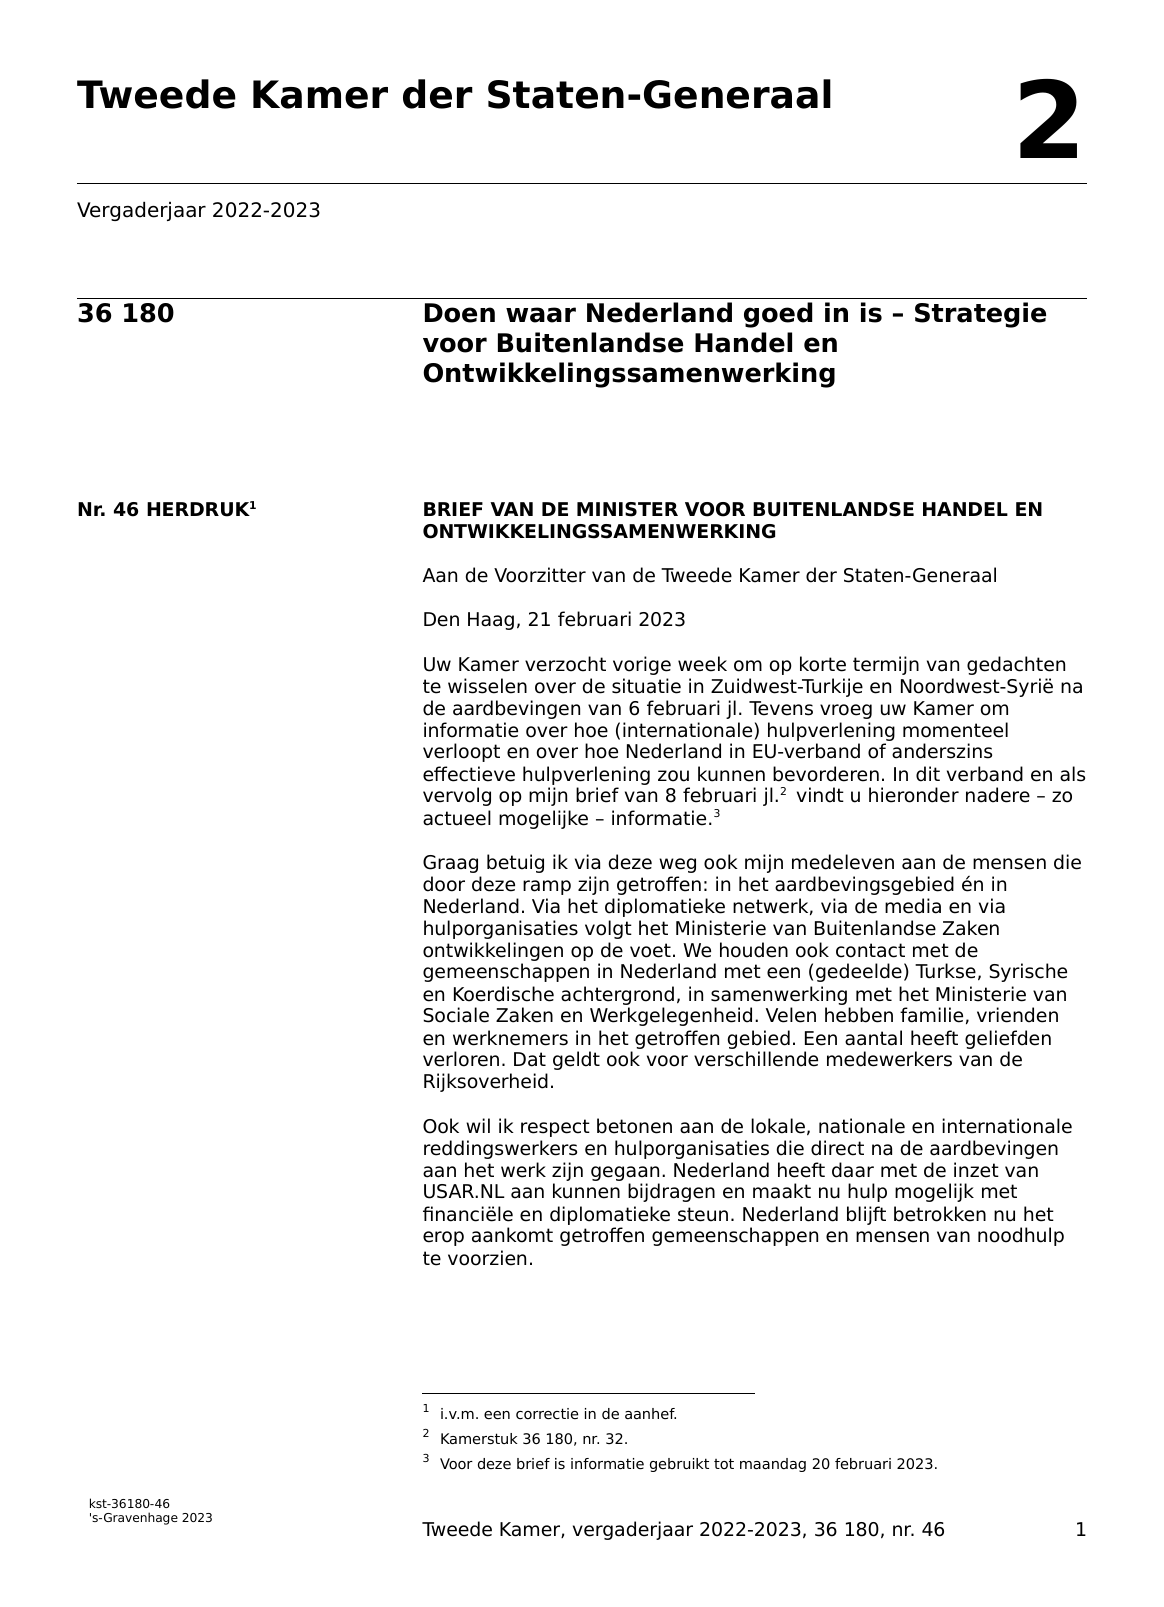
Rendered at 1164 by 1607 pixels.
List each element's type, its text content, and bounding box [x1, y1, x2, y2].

text Ook wil ik respect betonen aan de lokale, nationale en internationale reddingswerkers en hulporganisaties die direct na de aardbevingen aan het werk zijn gegaan. Nederland heeft daar met de inzet van USAR.NL aan kunnen bijdragen en maakt nu hulp mogelijk met financiële en diplomatieke steun. Nederland blijft betrokken nu het erop aankomt getroffen gemeenschappen en mensen van noodhulp te voorzien. [422, 1116, 1087, 1269]
subtitle 36 180 Doen waar Nederland goed in is – Strategie voor Buitenlandse Handel en Ontwikkelingssamenwerking [77, 299, 1087, 388]
text Graag betuig ik via deze weg ook mijn medeleven aan de mensen die door deze ramp zijn getroffen: in het aardbevingsgebied én in Nederland. Via het diplomatieke netwerk, via de media en via hulporganisaties volgt het Ministerie van Buitenlandse Zaken ontwikkelingen op de voet. We houden ook contact met de gemeenschappen in Nederland met een (gedeelde) Turkse, Syrische en Koerdische achtergrond, in samenwerking met het Ministerie van Sociale Zaken en Werkgelegenheid. Velen hebben familie, vrienden en werknemers in het getroffen gebied. Een aantal heeft geliefden verloren. Dat geldt ook voor verschillende medewerkers van de Rijksoverheid. [422, 852, 1087, 1093]
table_header Tweede Kamer der Staten-Generaal [77, 59, 886, 183]
text Aan de Voorzitter van de Tweede Kamer der Staten-Generaal [422, 565, 1087, 587]
text Den Haag, 21 februari 2023 [422, 609, 1087, 631]
table_cell Vergaderjaar 2022-2023 [77, 184, 1087, 298]
text Uw Kamer verzocht vorige week om op korte termijn van gedachten te wisselen over de situatie in Zuidwest-Turkije en Noordwest-Syrië na de aardbevingen van 6 februari jl. Tevens vroeg uw Kamer om informatie over hoe (internationale) hulpverlening momenteel verloopt en over hoe Nederland in EU-verband of anderszins effectieve hulpverlening zou kunnen bevorderen. In dit verband en als vervolg op mijn brief van 8 februari jl. vindt u hieronder nadere – zo actueel mogelijke – informatie. [422, 653, 1087, 829]
text 's-Gravenhage 2023 [88, 1511, 323, 1525]
table_header 2 [886, 59, 1087, 183]
text Voor deze brief is informatie gebruikt tot maandag 20 februari 2023. [422, 1452, 1087, 1474]
text i.v.m. een correctie in de aanhef. [422, 1402, 1087, 1424]
text Kamerstuk 36 180, nr. 32. [422, 1427, 1087, 1449]
text kst-36180-46 [88, 1497, 323, 1511]
subtitle Nr. 46 HERDRUK BRIEF VAN DE MINISTER VOOR BUITENLANDSE HANDEL EN ONTWIKKELINGSSAMENWERKING [77, 499, 1087, 543]
